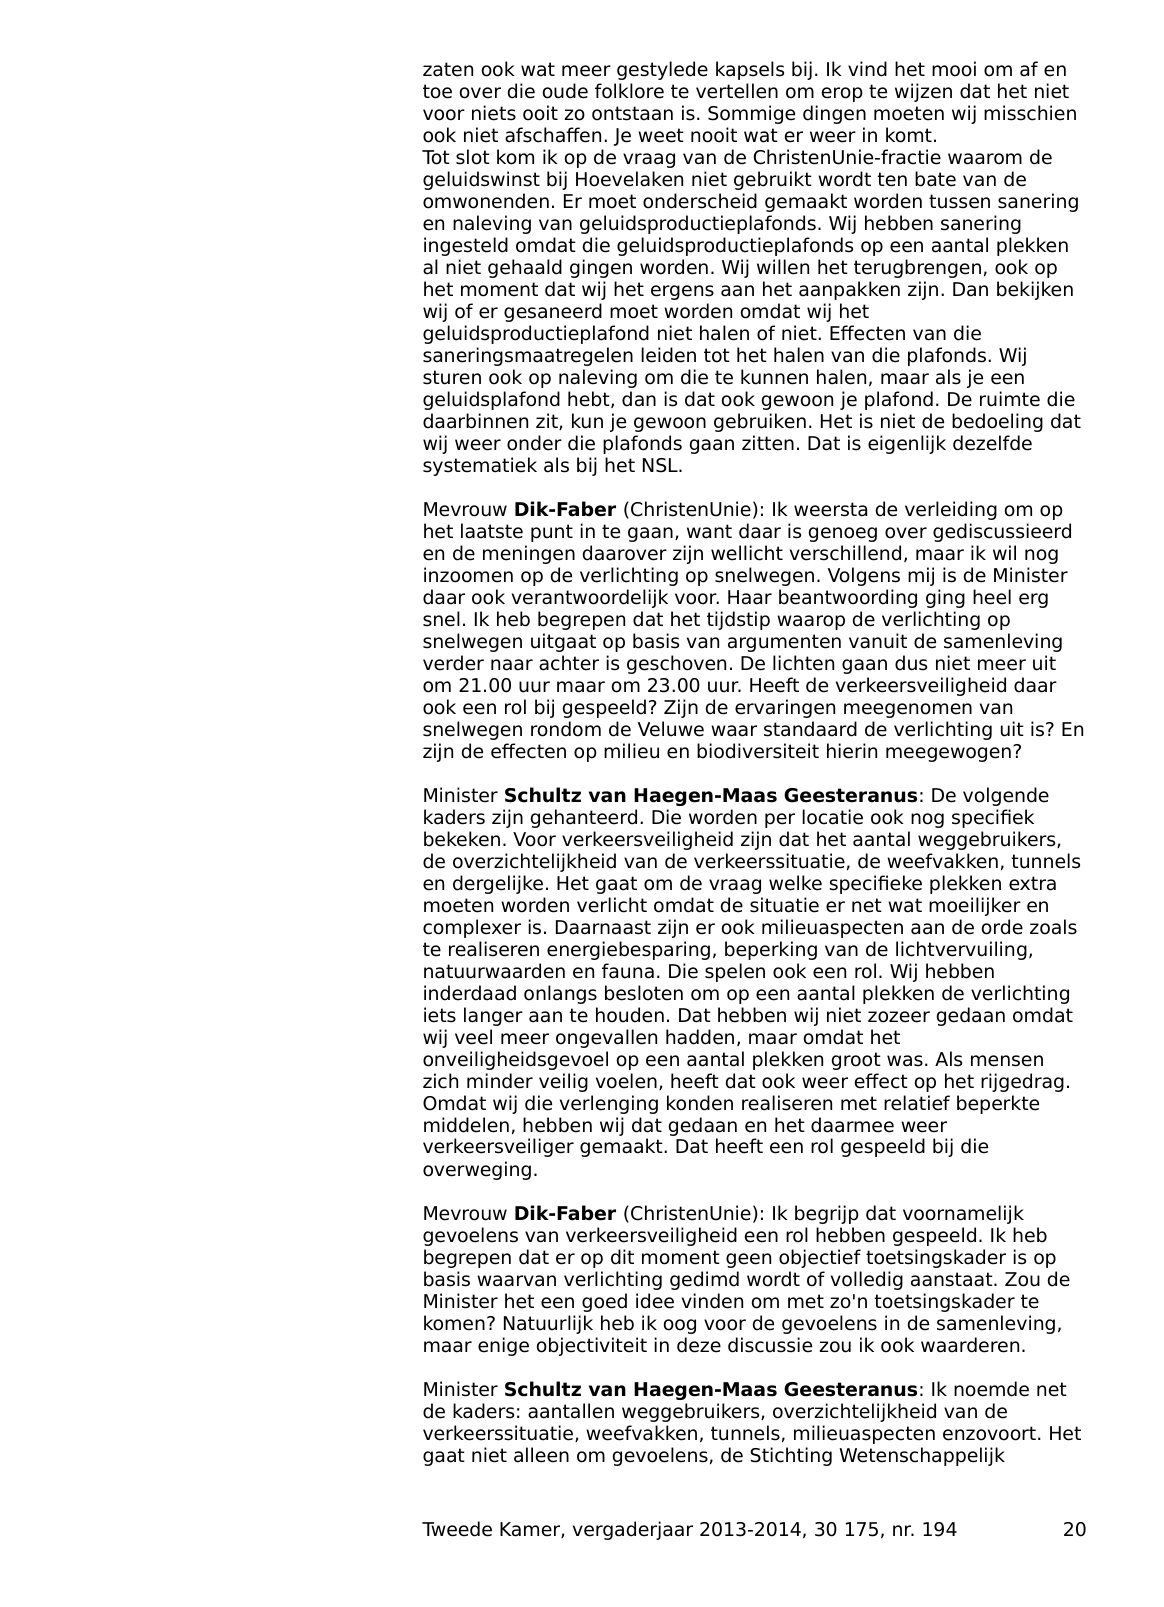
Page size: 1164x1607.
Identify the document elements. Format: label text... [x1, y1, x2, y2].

text Mevrouw Dik-Faber (ChristenUnie): Ik begrijp dat voornamelijk gevoelens van verkeersveiligheid een rol hebben gespeeld. Ik heb begrepen dat er op dit moment geen objectief toetsingskader is op basis waarvan verlichting gedimd wordt of volledig aanstaat. Zou de Minister het een goed idee vinden om met zo'n toetsingskader te komen? Natuurlijk heb ik oog voor de gevoelens in de samenleving, maar enige objectiviteit in deze discussie zou ik ook waarderen. [422, 1203, 1087, 1356]
text Mevrouw Dik-Faber (ChristenUnie): Ik weersta de verleiding om op het laatste punt in te gaan, want daar is genoeg over gediscussieerd en de meningen daarover zijn wellicht verschillend, maar ik wil nog inzoomen op de verlichting op snelwegen. Volgens mij is de Minister daar ook verantwoordelijk voor. Haar beantwoording ging heel erg snel. Ik heb begrepen dat het tijdstip waarop de verlichting op snelwegen uitgaat op basis van argumenten vanuit de samenleving verder naar achter is geschoven. De lichten gaan dus niet meer uit om 21.00 uur maar om 23.00 uur. Heeft de verkeersveiligheid daar ook een rol bij gespeeld? Zijn de ervaringen meegenomen van snelwegen rondom de Veluwe waar standaard de verlichting uit is? En zijn de effecten op milieu en biodiversiteit hierin meegewogen? [422, 499, 1087, 763]
text Minister Schultz van Haegen-Maas Geesteranus: Ik noemde net de kaders: aantallen weggebruikers, overzichtelijkheid van de verkeerssituatie, weefvakken, tunnels, milieuaspecten enzovoort. Het gaat niet alleen om gevoelens, de Stichting Wetenschappelijk [422, 1379, 1087, 1467]
text zaten ook wat meer gestylede kapsels bij. Ik vind het mooi om af en toe over die oude folklore te vertellen om erop te wijzen dat het niet voor niets ooit zo ontstaan is. Sommige dingen moeten wij misschien ook niet afschaffen. Je weet nooit wat er weer in komt. [422, 59, 1087, 147]
text Tot slot kom ik op de vraag van de ChristenUnie-fractie waarom de geluidswinst bij Hoevelaken niet gebruikt wordt ten bate van de omwonenden. Er moet onderscheid gemaakt worden tussen sanering en naleving van geluidsproductieplafonds. Wij hebben sanering ingesteld omdat die geluidsproductieplafonds op een aantal plekken al niet gehaald gingen worden. Wij willen het terugbrengen, ook op het moment dat wij het ergens aan het aanpakken zijn. Dan bekijken wij of er gesaneerd moet worden omdat wij het geluidsproductieplafond niet halen of niet. Effecten van die saneringsmaatregelen leiden tot het halen van die plafonds. Wij sturen ook op naleving om die te kunnen halen, maar als je een geluidsplafond hebt, dan is dat ook gewoon je plafond. De ruimte die daarbinnen zit, kun je gewoon gebruiken. Het is niet de bedoeling dat wij weer onder die plafonds gaan zitten. Dat is eigenlijk dezelfde systematiek als bij het NSL. [422, 147, 1087, 477]
text Minister Schultz van Haegen-Maas Geesteranus: De volgende kaders zijn gehanteerd. Die worden per locatie ook nog specifiek bekeken. Voor verkeersveiligheid zijn dat het aantal weggebruikers, de overzichtelijkheid van de verkeerssituatie, de weefvakken, tunnels en dergelijke. Het gaat om de vraag welke specifieke plekken extra moeten worden verlicht omdat de situatie er net wat moeilijker en complexer is. Daarnaast zijn er ook milieuaspecten aan de orde zoals te realiseren energiebesparing, beperking van de lichtvervuiling, natuurwaarden en fauna. Die spelen ook een rol. Wij hebben inderdaad onlangs besloten om op een aantal plekken de verlichting iets langer aan te houden. Dat hebben wij niet zozeer gedaan omdat wij veel meer ongevallen hadden, maar omdat het onveiligheidsgevoel op een aantal plekken groot was. Als mensen zich minder veilig voelen, heeft dat ook weer effect op het rijgedrag. Omdat wij die verlenging konden realiseren met relatief beperkte middelen, hebben wij dat gedaan en het daarmee weer verkeersveiliger gemaakt. Dat heeft een rol gespeeld bij die overweging. [422, 785, 1087, 1180]
